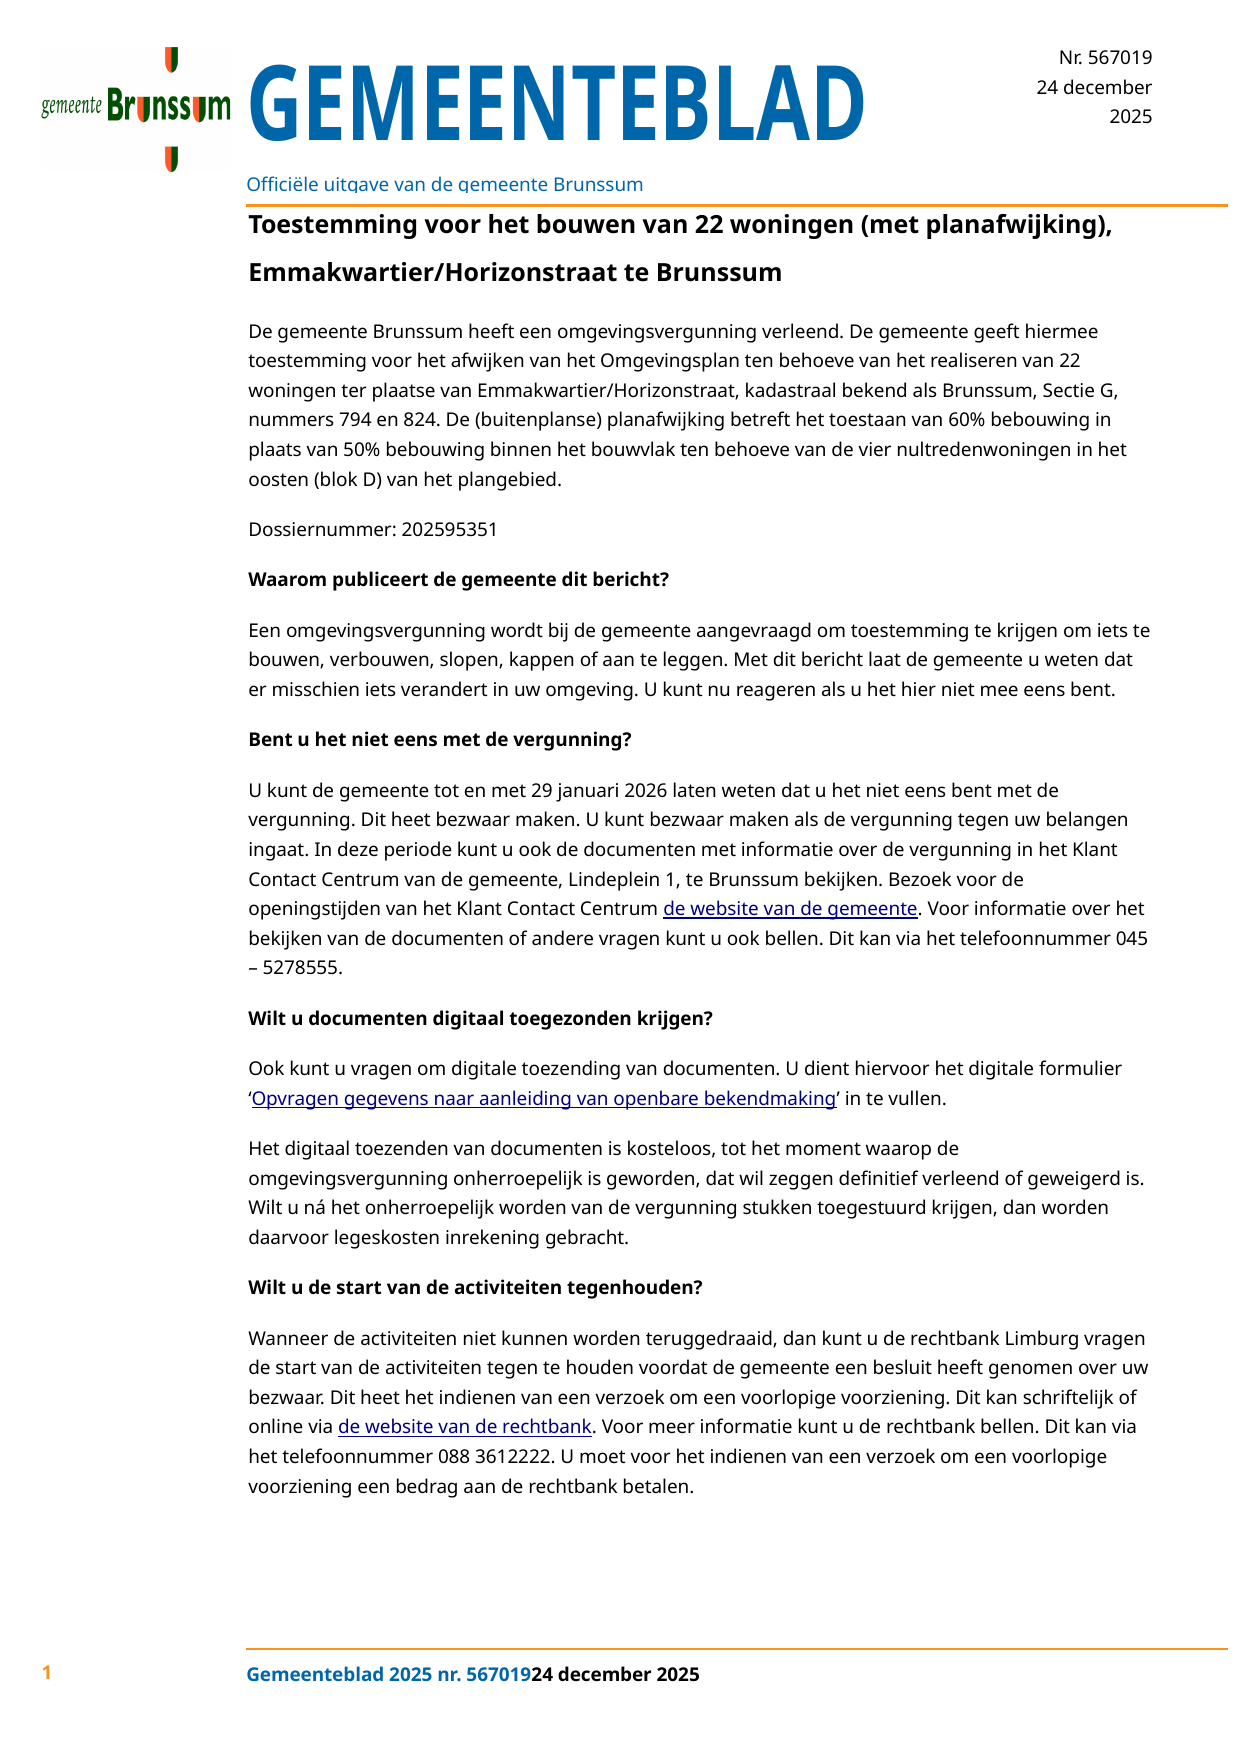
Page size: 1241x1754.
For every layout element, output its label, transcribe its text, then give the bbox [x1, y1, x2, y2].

text Waarom publiceert de gemeente dit bericht? [248, 567, 1152, 592]
text Wilt u documenten digitaal toegezonden krijgen? [248, 1005, 1152, 1031]
text Ook kunt u vragen om digitale toezending van documenten. U dient hiervoor het digitale formulier ‘Opvragen gegevens naar aanleiding van openbare bekendmaking’ in te vullen. [248, 1055, 1152, 1111]
text Bent u het niet eens met de vergunning? [248, 727, 1152, 752]
text De gemeente Brunssum heeft een omgevingsvergunning verleend. De gemeente geeft hiermee toestemming voor het afwijken van het Omgevingsplan ten behoeve van het realiseren van 22 woningen ter plaatse van Emmakwartier/Horizonstraat, kadastraal bekend als Brunssum, Sectie G, nummers 794 en 824. De (buitenplanse) planafwijking betreft het toestaan van 60% bebouwing in plaats van 50% bebouwing binnen het bouwvlak ten behoeve van de vier nultredenwoningen in het oosten (blok D) van het plangebied. [248, 318, 1152, 492]
text U kunt de gemeente tot en met 29 januari 2026 laten weten dat u het niet eens bent met de vergunning. Dit heet bezwaar maken. U kunt bezwaar maken als de vergunning tegen uw belangen ingaat. In deze periode kunt u ook de documenten met informatie over de vergunning in het Klant Contact Centrum van de gemeente, Lindeplein 1, te Brunssum bekijken. Bezoek voor de openingstijden van het Klant Contact Centrum de website van de gemeente. Voor informatie over het bekijken van de documenten of andere vragen kunt u ook bellen. Dit kan via het telefoonnummer 045 – 5278555. [248, 777, 1152, 980]
text Toestemming voor het bouwen van 22 woningen (met planafwijking), Emmakwartier/Horizonstraat te Brunssum [248, 207, 1152, 288]
picture [41, 47, 231, 172]
text Wanneer de activiteiten niet kunnen worden teruggedraaid, dan kunt u de rechtbank Limburg vragen de start van de activiteiten tegen te houden voordat de gemeente een besluit heeft genomen over uw bezwaar. Dit heet het indienen van een verzoek om een voorlopige voorziening. Dit kan schriftelijk of online via de website van de rechtbank. Voor meer informatie kunt u de rechtbank bellen. Dit kan via het telefoonnummer 088 3612222. U moet voor het indienen van een verzoek om een voorlopige voorziening een bedrag aan de rechtbank betalen. [248, 1325, 1152, 1499]
text Dossiernummer: 202595351 [248, 516, 1152, 542]
text Een omgevingsvergunning wordt bij de gemeente aangevraagd om toestemming te krijgen om iets te bouwen, verbouwen, slopen, kappen of aan te leggen. Met dit bericht laat de gemeente u weten dat er misschien iets verandert in uw omgeving. U kunt nu reageren als u het hier niet mee eens bent. [248, 617, 1152, 702]
text Het digitaal toezenden van documenten is kosteloos, tot het moment waarop de omgevingsvergunning onherroepelijk is geworden, dat wil zeggen definitief verleend of geweigerd is. Wilt u ná het onherroepelijk worden van de vergunning stukken toegestuurd krijgen, dan worden daarvoor legeskosten inrekening gebracht. [248, 1135, 1152, 1250]
text Wilt u de start van de activiteiten tegenhouden? [248, 1274, 1152, 1300]
